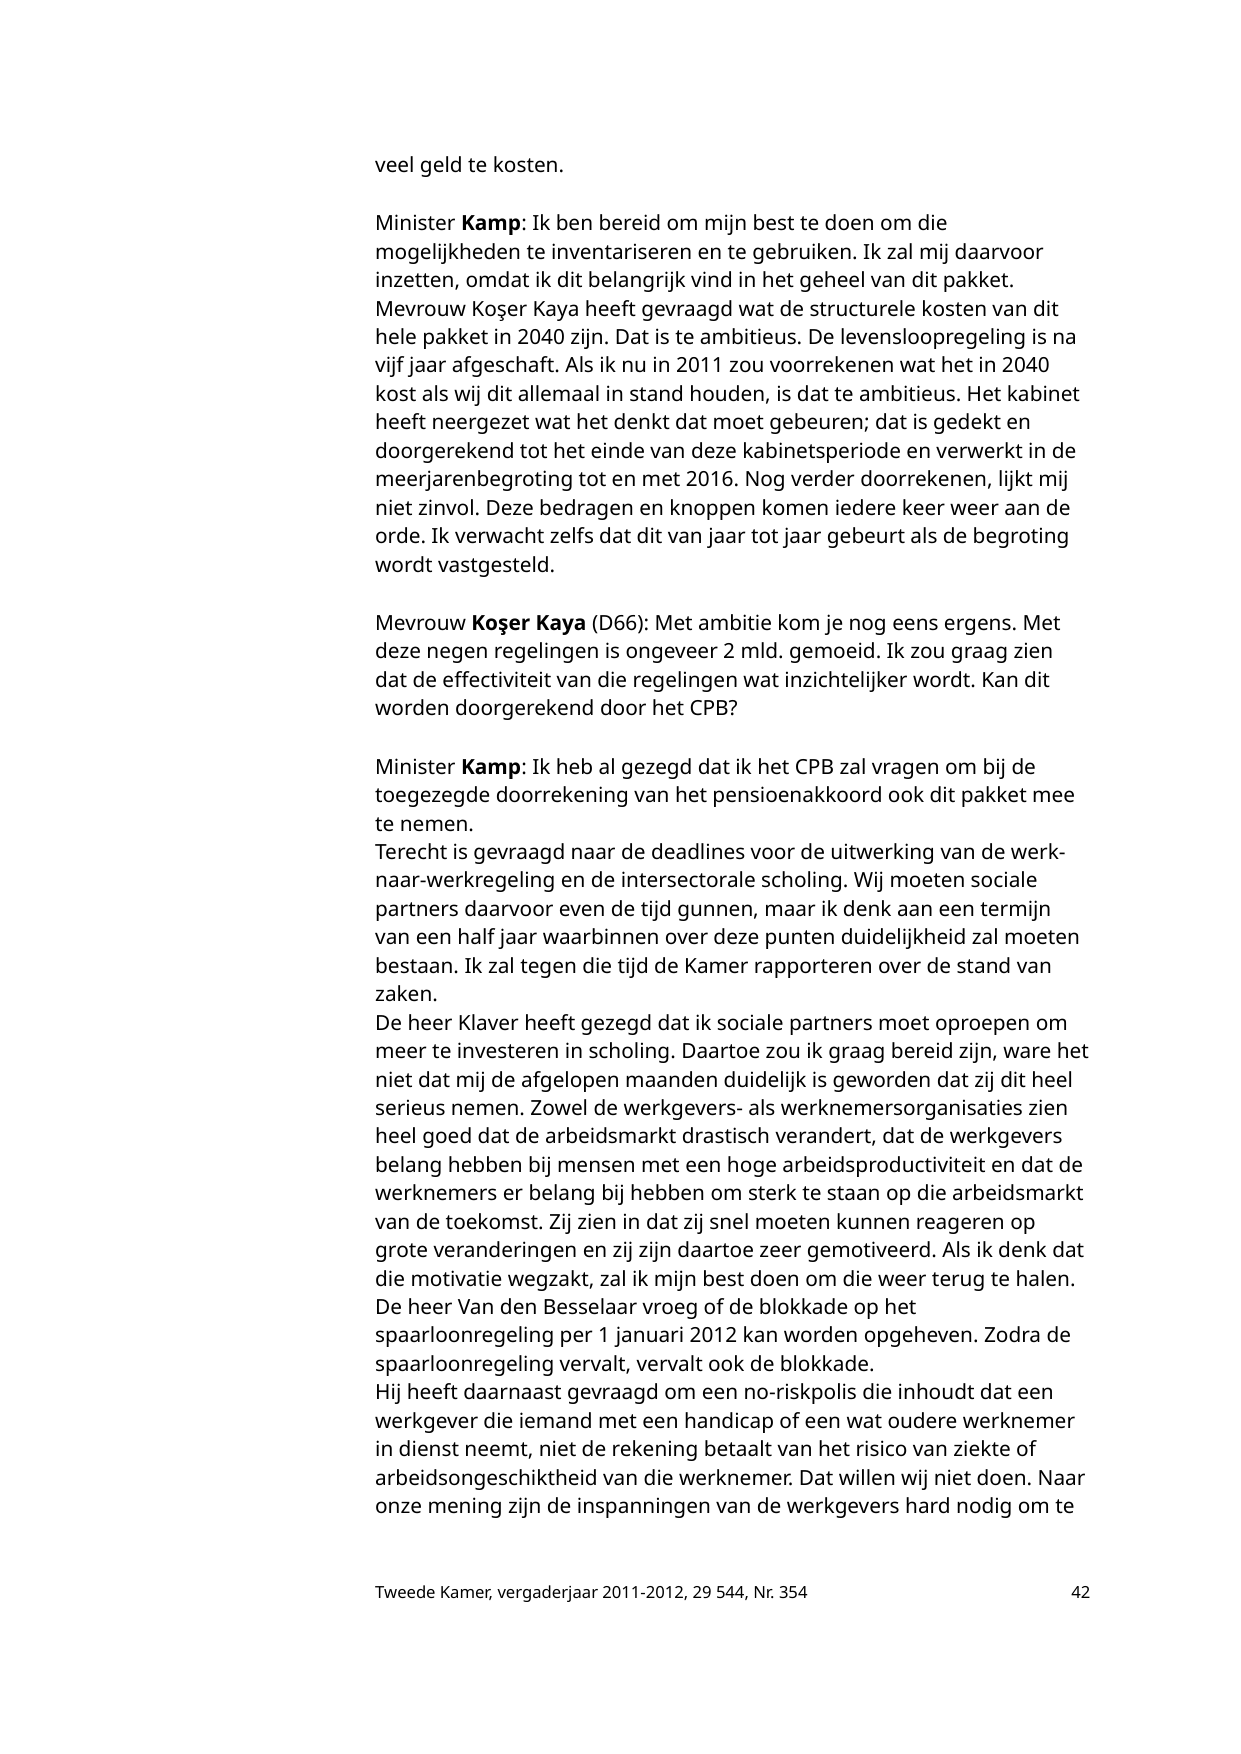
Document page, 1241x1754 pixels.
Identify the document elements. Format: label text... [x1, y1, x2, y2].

text Hij heeft daarnaast gevraagd om een no-riskpolis die inhoudt dat een werkgever die iemand met een handicap of een wat oudere werknemer in dienst neemt, niet de rekening betaalt van het risico van ziekte of arbeidsongeschiktheid van die werknemer. Dat willen wij niet doen. Naar onze mening zijn de inspanningen van de werkgevers hard nodig om te [375, 1377, 1090, 1520]
text Terecht is gevraagd naar de deadlines voor de uitwerking van de werk-naar-werkregeling en de intersectorale scholing. Wij moeten sociale partners daarvoor even de tijd gunnen, maar ik denk aan een termijn van een half jaar waarbinnen over deze punten duidelijkheid zal moeten bestaan. Ik zal tegen die tijd de Kamer rapporteren over de stand van zaken. [375, 837, 1090, 1008]
text De heer Van den Besselaar vroeg of de blokkade op het spaarloonregeling per 1 januari 2012 kan worden opgeheven. Zodra de spaarloonregeling vervalt, vervalt ook de blokkade. [375, 1292, 1090, 1377]
text Mevrouw Koşer Kaya heeft gevraagd wat de structurele kosten van dit hele pakket in 2040 zijn. Dat is te ambitieus. De levensloopregeling is na vijf jaar afgeschaft. Als ik nu in 2011 zou voorrekenen wat het in 2040 kost als wij dit allemaal in stand houden, is dat te ambitieus. Het kabinet heeft neergezet wat het denkt dat moet gebeuren; dat is gedekt en doorgerekend tot het einde van deze kabinetsperiode en verwerkt in de meerjarenbegroting tot en met 2016. Nog verder doorrekenen, lijkt mij niet zinvol. Deze bedragen en knoppen komen iedere keer weer aan de orde. Ik verwacht zelfs dat dit van jaar tot jaar gebeurt als de begroting wordt vastgesteld. [375, 294, 1090, 578]
text Minister Kamp: Ik ben bereid om mijn best te doen om die mogelijkheden te inventariseren en te gebruiken. Ik zal mij daarvoor inzetten, omdat ik dit belangrijk vind in het geheel van dit pakket. [375, 208, 1090, 294]
text Minister Kamp: Ik heb al gezegd dat ik het CPB zal vragen om bij de toegezegde doorrekening van het pensioenakkoord ook dit pakket mee te nemen. [375, 752, 1090, 837]
text De heer Klaver heeft gezegd dat ik sociale partners moet oproepen om meer te investeren in scholing. Daartoe zou ik graag bereid zijn, ware het niet dat mij de afgelopen maanden duidelijk is geworden dat zij dit heel serieus nemen. Zowel de werkgevers- als werknemersorganisaties zien heel goed dat de arbeidsmarkt drastisch verandert, dat de werkgevers belang hebben bij mensen met een hoge arbeidsproductiviteit en dat de werknemers er belang bij hebben om sterk te staan op die arbeidsmarkt van de toekomst. Zij zien in dat zij snel moeten kunnen reageren op grote veranderingen en zij zijn daartoe zeer gemotiveerd. Als ik denk dat die motivatie wegzakt, zal ik mijn best doen om die weer terug te halen. [375, 1008, 1090, 1292]
text Mevrouw Koşer Kaya (D66): Met ambitie kom je nog eens ergens. Met deze negen regelingen is ongeveer 2 mld. gemoeid. Ik zou graag zien dat de effectiviteit van die regelingen wat inzichtelijker wordt. Kan dit worden doorgerekend door het CPB? [375, 608, 1090, 722]
text veel geld te kosten. [375, 150, 1090, 178]
